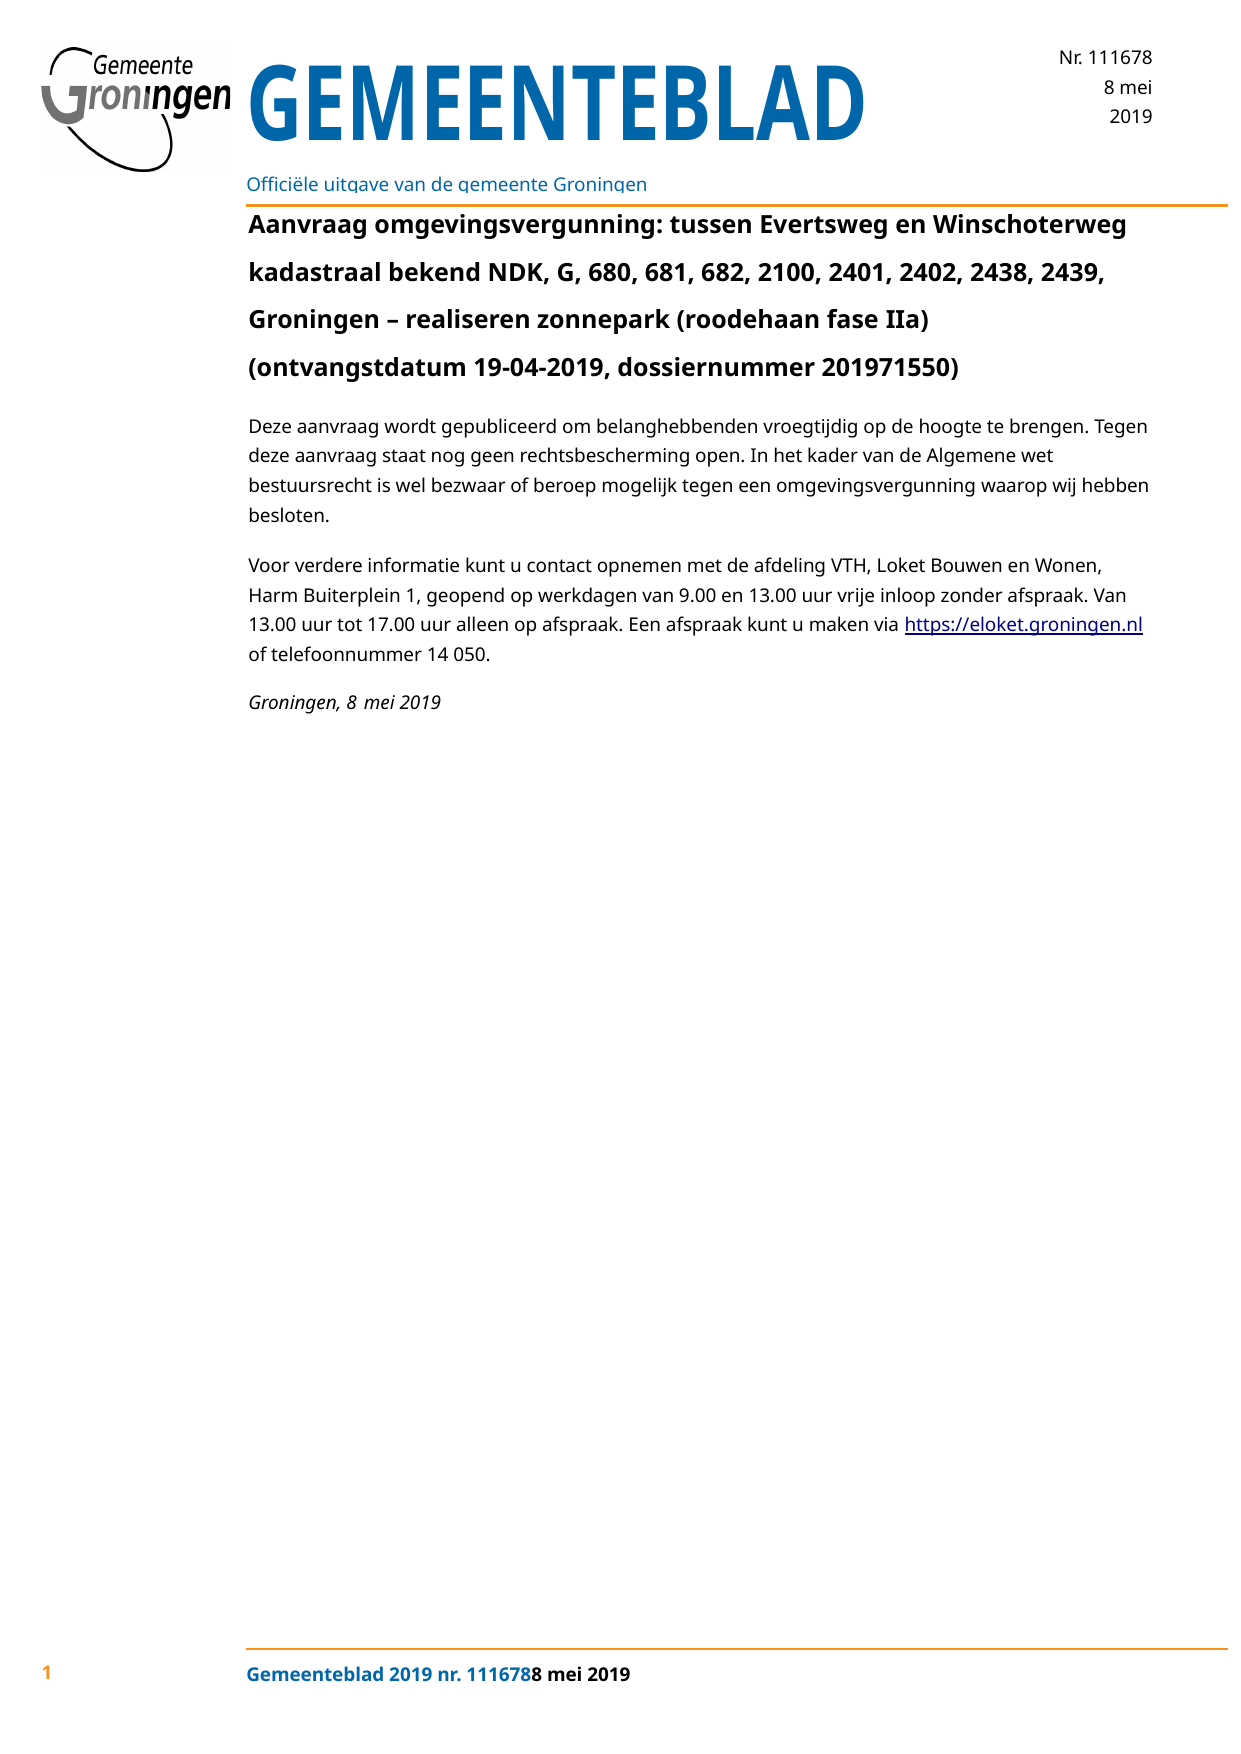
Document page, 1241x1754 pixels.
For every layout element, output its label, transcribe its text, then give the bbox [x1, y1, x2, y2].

text Voor verdere informatie kunt u contact opnemen met de afdeling VTH, Loket Bouwen en Wonen, Harm Buiterplein 1, geopend op werkdagen van 9.00 en 13.00 uur vrije inloop zonder afspraak. Van 13.00 uur tot 17.00 uur alleen op afspraak. Een afspraak kunt u maken via https://eloket.groningen.nl of telefoonnummer 14 050. [248, 552, 1152, 667]
text Groningen, 8 mei 2019 [248, 689, 1152, 714]
text Aanvraag omgevingsvergunning: tussen Evertsweg en Winschoterweg kadastraal bekend NDK, G, 680, 681, 682, 2100, 2401, 2402, 2438, 2439, Groningen – realiseren zonnepark (roodehaan fase IIa) (ontvangstdatum 19-04-2019, dossiernummer 201971550) [248, 207, 1152, 384]
picture [41, 47, 231, 172]
text Deze aanvraag wordt gepubliceerd om belanghebbenden vroegtijdig op de hoogte te brengen. Tegen deze aanvraag staat nog geen rechtsbescherming open. In het kader van de Algemene wet bestuursrecht is wel bezwaar of beroep mogelijk tegen een omgevingsvergunning waarop wij hebben besloten. [248, 413, 1152, 528]
